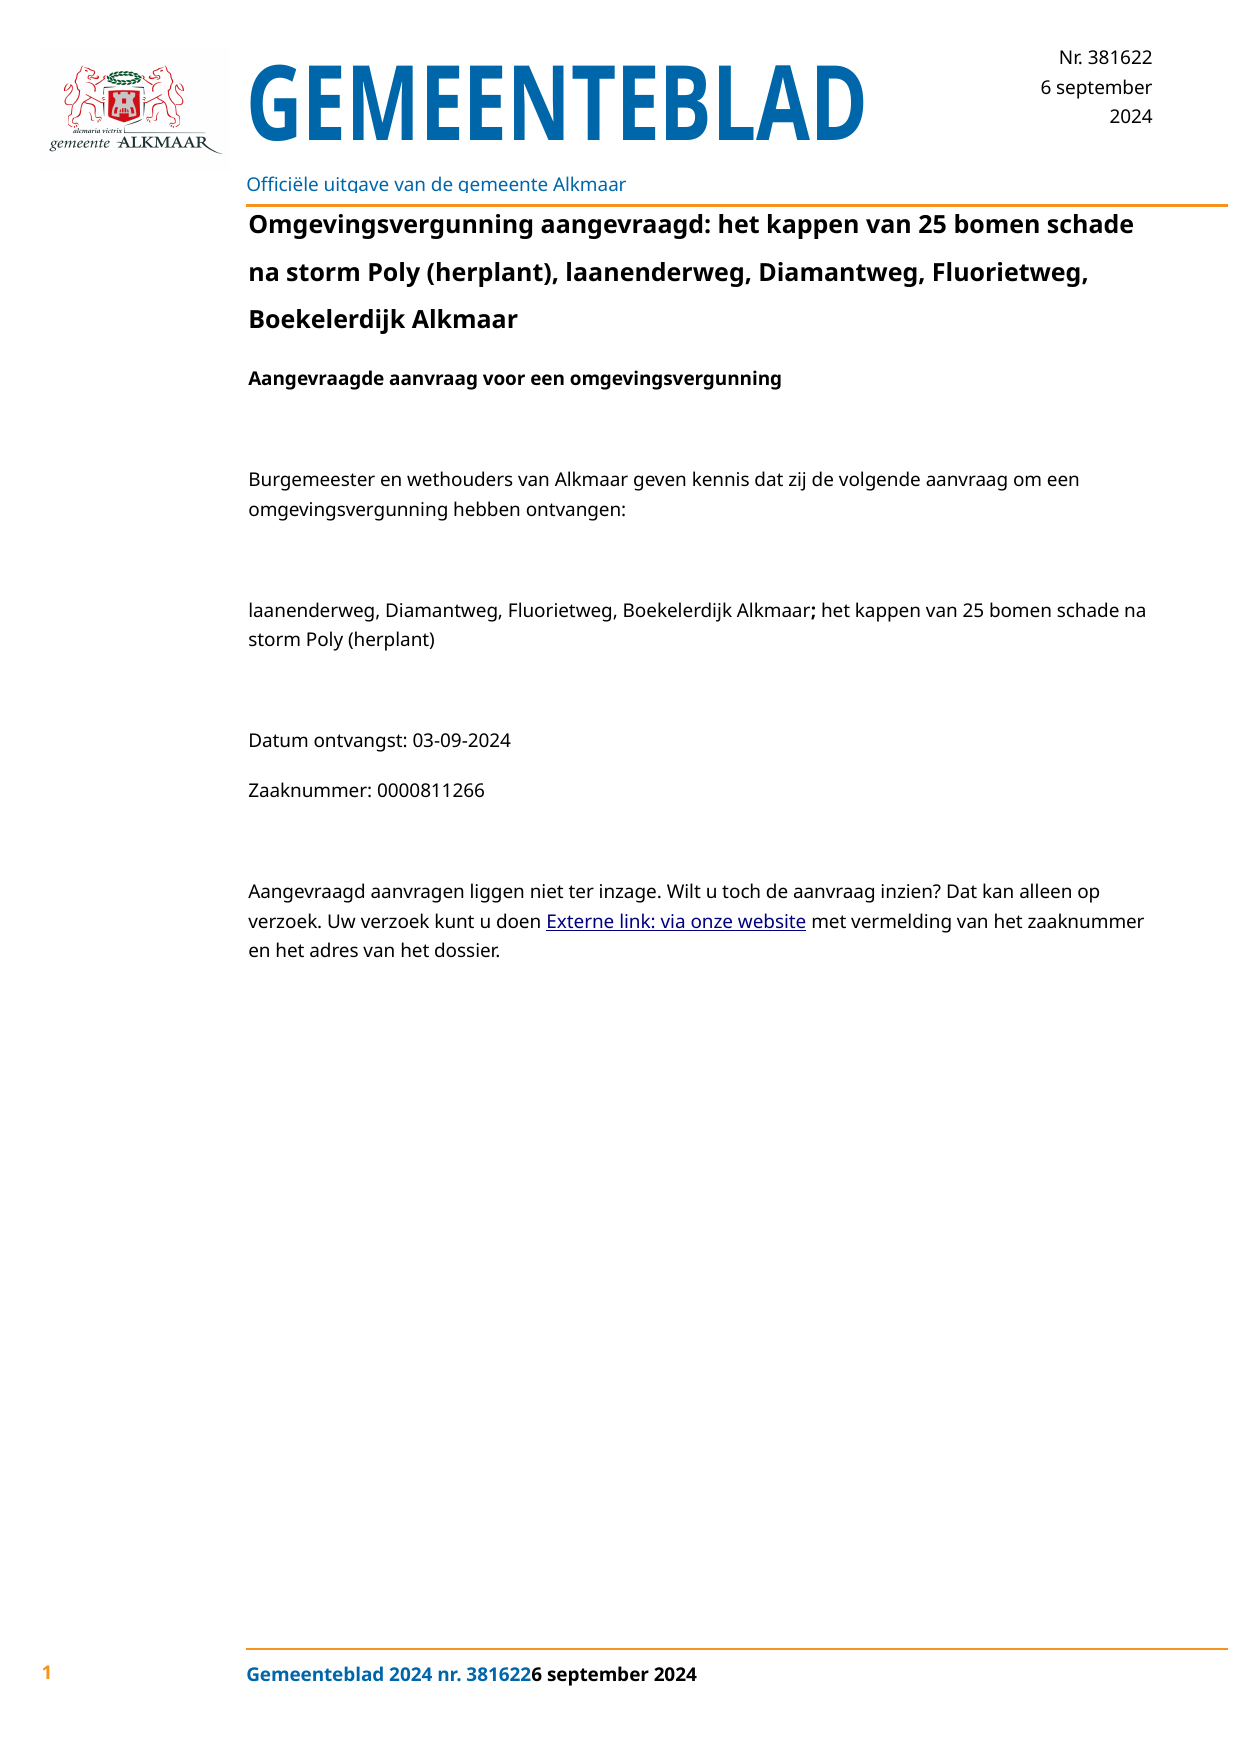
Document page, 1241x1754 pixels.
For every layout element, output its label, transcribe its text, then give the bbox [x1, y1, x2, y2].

text Omgevingsvergunning aangevraagd: het kappen van 25 bomen schade na storm Poly (herplant), laanenderweg, Diamantweg, Fluorietweg, Boekelerdijk Alkmaar [248, 207, 1152, 336]
text Zaaknummer: 0000811266 [248, 778, 1152, 803]
text Aangevraagde aanvraag voor een omgevingsvergunning [248, 366, 1152, 391]
text Datum ontvangst: 03-09-2024 [248, 727, 1152, 753]
text Burgemeester en wethouders van Alkmaar geven kennis dat zij de volgende aanvraag om een omgevingsvergunning hebben ontvangen: [248, 466, 1152, 522]
text laanenderweg, Diamantweg, Fluorietweg, Boekelerdijk Alkmaar; het kappen van 25 bomen schade na storm Poly (herplant) [248, 597, 1152, 652]
picture [41, 47, 231, 172]
text Aangevraagd aanvragen liggen niet ter inzage. Wilt u toch de aanvraag inzien? Dat kan alleen op verzoek. Uw verzoek kunt u doen Externe link: via onze website met vermelding van het zaaknummer en het adres van het dossier. [248, 878, 1152, 963]
